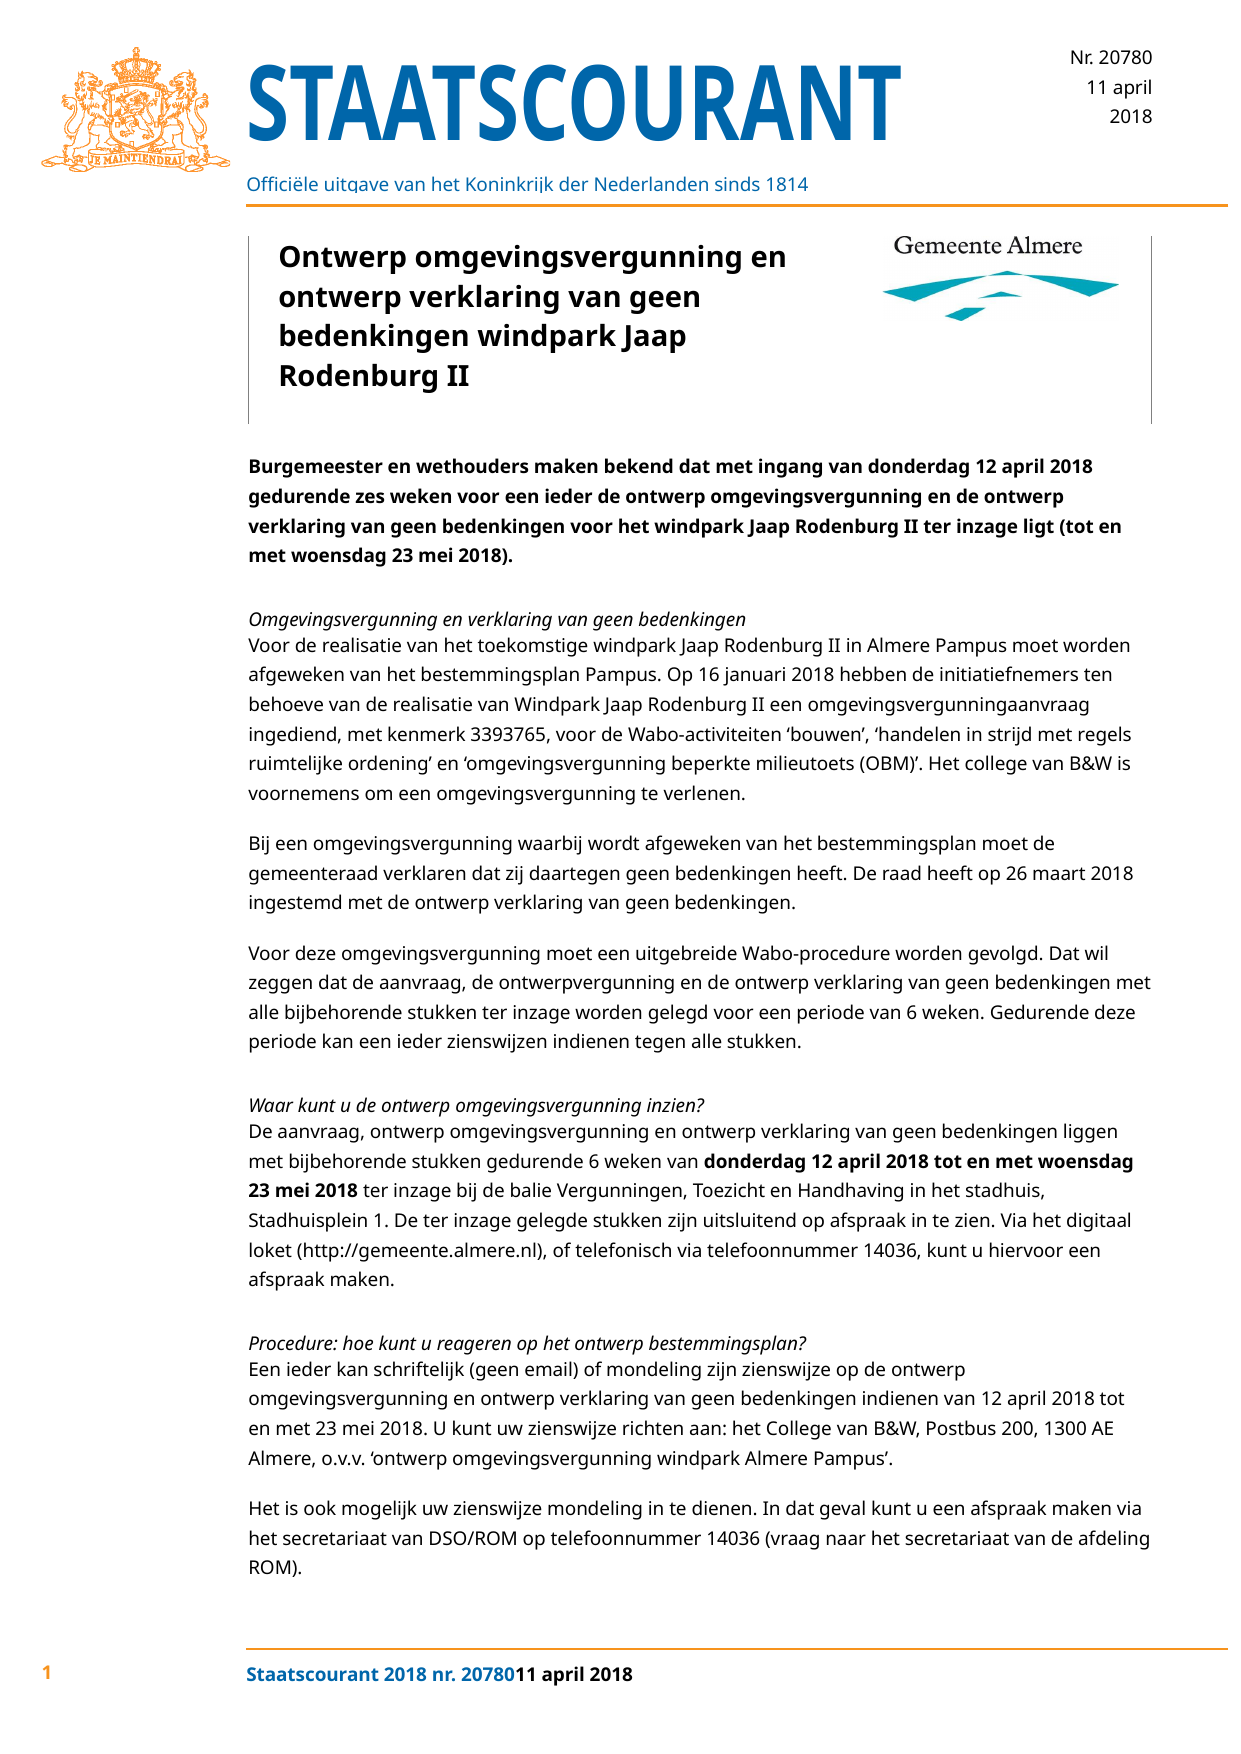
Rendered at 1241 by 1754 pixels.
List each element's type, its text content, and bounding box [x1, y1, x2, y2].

text Een ieder kan schriftelijk (geen email) of mondeling zijn zienswijze op de ontwerp omgevingsvergunning en ontwerp verklaring van geen bedenkingen indienen van 12 april 2018 tot en met 23 mei 2018. U kunt uw zienswijze richten aan: het College van B&W, Postbus 200, 1300 AE Almere, o.v.v. ‘ontwerp omgevingsvergunning windpark Almere Pampus’. [248, 1356, 1152, 1471]
text Waar kunt u de ontwerp omgevingsvergunning inzien? [248, 1093, 1152, 1118]
text Burgemeester en wethouders maken bekend dat met ingang van donderdag 12 april 2018 gedurende zes weken voor een ieder de ontwerp omgevingsvergunning en de ontwerp verklaring van geen bedenkingen voor het windpark Jaap Rodenburg II ter inzage ligt (tot en met woensdag 23 mei 2018). [248, 454, 1152, 568]
picture [882, 236, 1119, 321]
table_header Ontwerp omgevingsvergunning en ontwerp verklaring van geen bedenkingen windpark Jaap Rodenburg II [249, 236, 850, 424]
text Voor deze omgevingsvergunning moet een uitgebreide Wabo-procedure worden gevolgd. Dat wil zeggen dat de aanvraag, de ontwerpvergunning en de ontwerp verklaring van geen bedenkingen met alle bijbehorende stukken ter inzage worden gelegd voor een periode van 6 weken. Gedurende deze periode kan een ieder zienswijzen indienen tegen alle stukken. [248, 940, 1152, 1054]
text Omgevingsvergunning en verklaring van geen bedenkingen [248, 606, 1152, 632]
text Bij een omgevingsvergunning waarbij wordt afgeweken van het bestemmingsplan moet de gemeenteraad verklaren dat zij daartegen geen bedenkingen heeft. De raad heeft op 26 maart 2018 ingestemd met de ontwerp verklaring van geen bedenkingen. [248, 830, 1152, 915]
text Voor de realisatie van het toekomstige windpark Jaap Rodenburg II in Almere Pampus moet worden afgeweken van het bestemmingsplan Pampus. Op 16 januari 2018 hebben de initiatiefnemers ten behoeve van de realisatie van Windpark Jaap Rodenburg II een omgevingsvergunningaanvraag ingediend, met kenmerk 3393765, voor de Wabo-activiteiten ‘bouwen’, ‘handelen in strijd met regels ruimtelijke ordening’ en ‘omgevingsvergunning beperkte milieutoets (OBM)’. Het college van B&W is voornemens om een omgevingsvergunning te verlenen. [248, 632, 1152, 806]
text De aanvraag, ontwerp omgevingsvergunning en ontwerp verklaring van geen bedenkingen liggen met bijbehorende stukken gedurende 6 weken van donderdag 12 april 2018 tot en met woensdag 23 mei 2018 ter inzage bij de balie Vergunningen, Toezicht en Handhaving in het stadhuis, Stadhuisplein 1. De ter inzage gelegde stukken zijn uitsluitend op afspraak in te zien. Via het digitaal loket (http://gemeente.almere.nl), of telefonisch via telefoonnummer 14036, kunt u hiervoor een afspraak maken. [248, 1118, 1152, 1292]
table_header [850, 236, 1151, 424]
text Procedure: hoe kunt u reageren op het ontwerp bestemmingsplan? [248, 1330, 1152, 1356]
text Het is ook mogelijk uw zienswijze mondeling in te dienen. In dat geval kunt u een afspraak maken via het secretariaat van DSO/ROM op telefoonnummer 14036 (vraag naar het secretariaat van de afdeling ROM). [248, 1495, 1152, 1580]
picture [41, 47, 231, 172]
